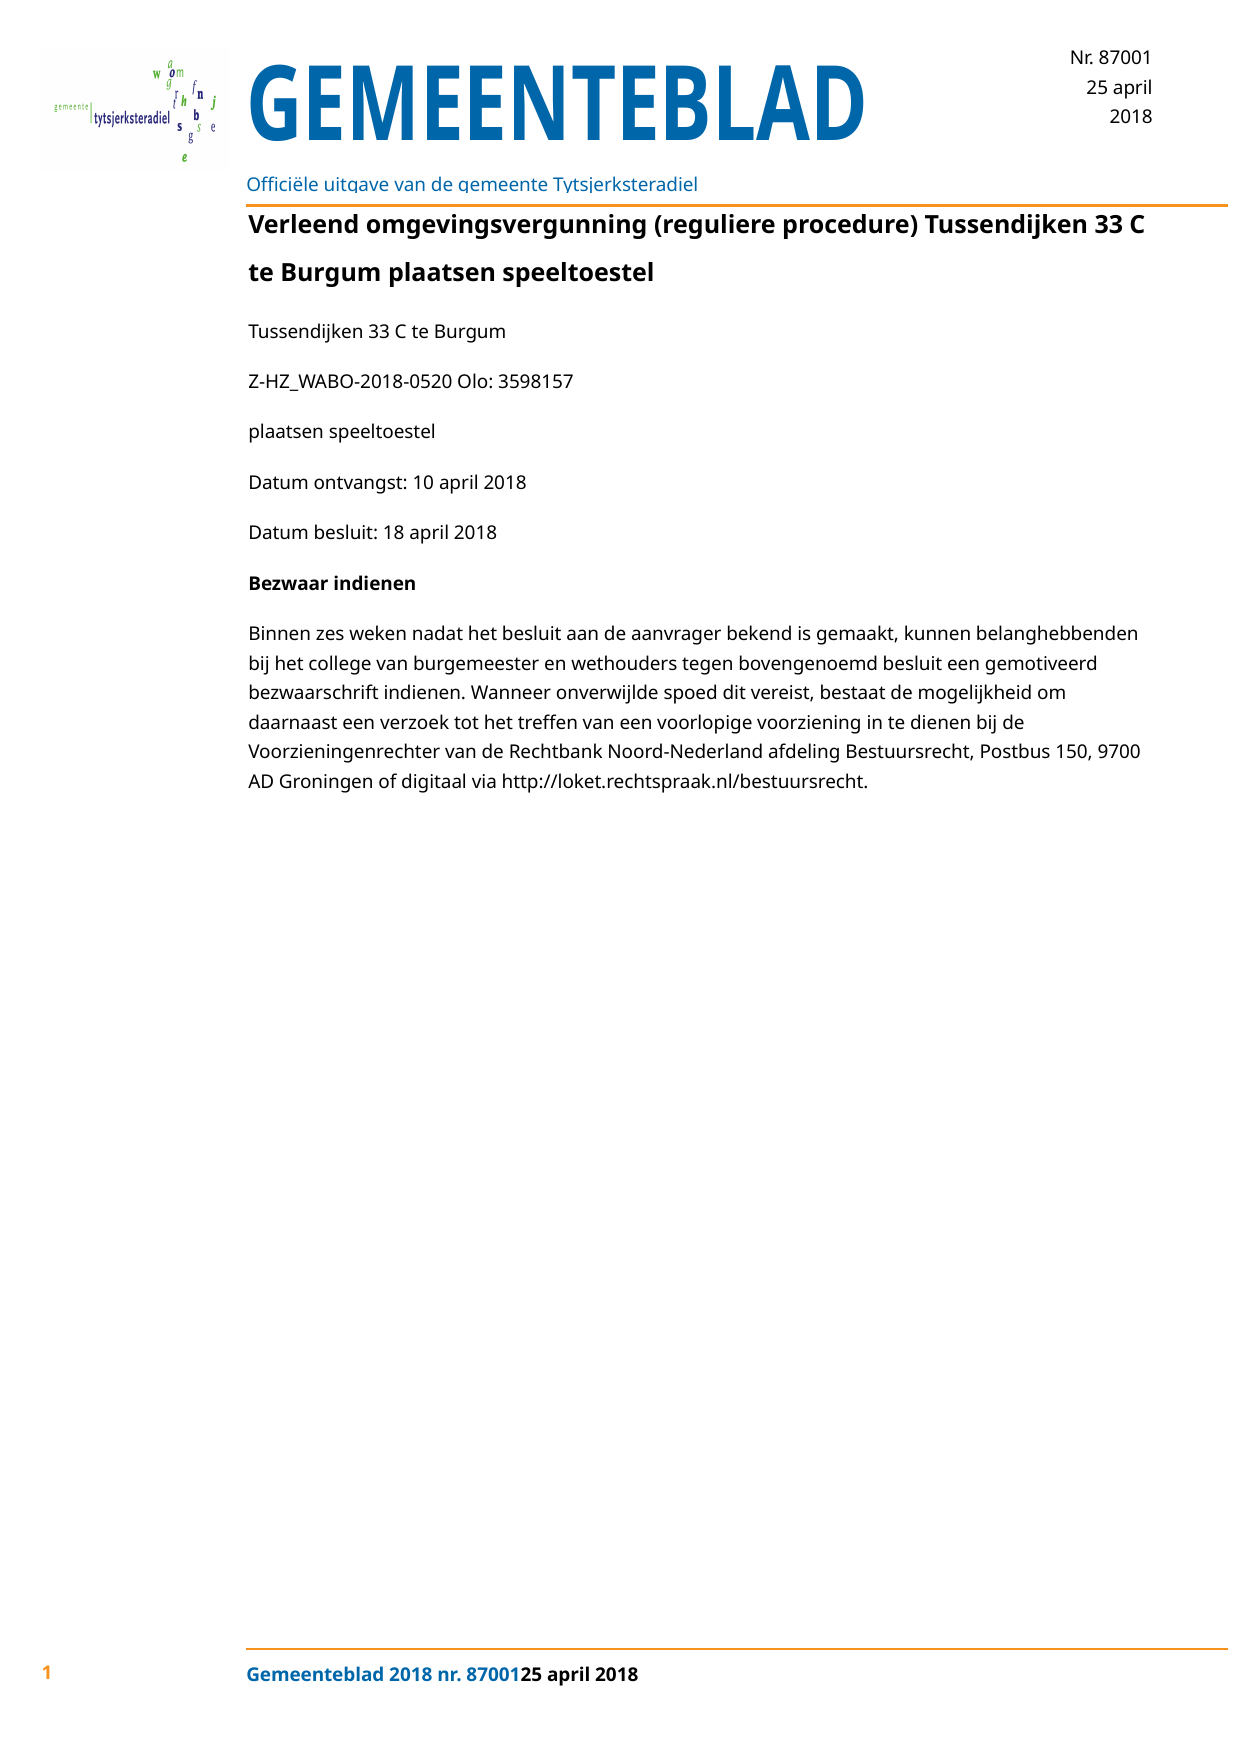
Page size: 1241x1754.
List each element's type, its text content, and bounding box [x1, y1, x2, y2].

picture [41, 47, 231, 172]
text Binnen zes weken nadat het besluit aan de aanvrager bekend is gemaakt, kunnen belanghebbenden bij het college van burgemeester en wethouders tegen bovengenoemd besluit een gemotiveerd bezwaarschrift indienen. Wanneer onverwijlde spoed dit vereist, bestaat de mogelijkheid om daarnaast een verzoek tot het treffen van een voorlopige voorziening in te dienen bij de Voorzieningenrechter van de Rechtbank Noord-Nederland afdeling Bestuursrecht, Postbus 150, 9700 AD Groningen of digitaal via http://loket.rechtspraak.nl/bestuursrecht. [248, 620, 1152, 794]
text Datum ontvangst: 10 april 2018 [248, 469, 1152, 495]
text plaatsen speeltoestel [248, 419, 1152, 444]
text Tussendijken 33 C te Burgum [248, 318, 1152, 344]
text Verleend omgevingsvergunning (reguliere procedure) Tussendijken 33 C te Burgum plaatsen speeltoestel [248, 207, 1152, 288]
text Bezwaar indienen [248, 570, 1152, 596]
text Z-HZ_WABO-2018-0520 Olo: 3598157 [248, 368, 1152, 394]
text Datum besluit: 18 april 2018 [248, 519, 1152, 545]
